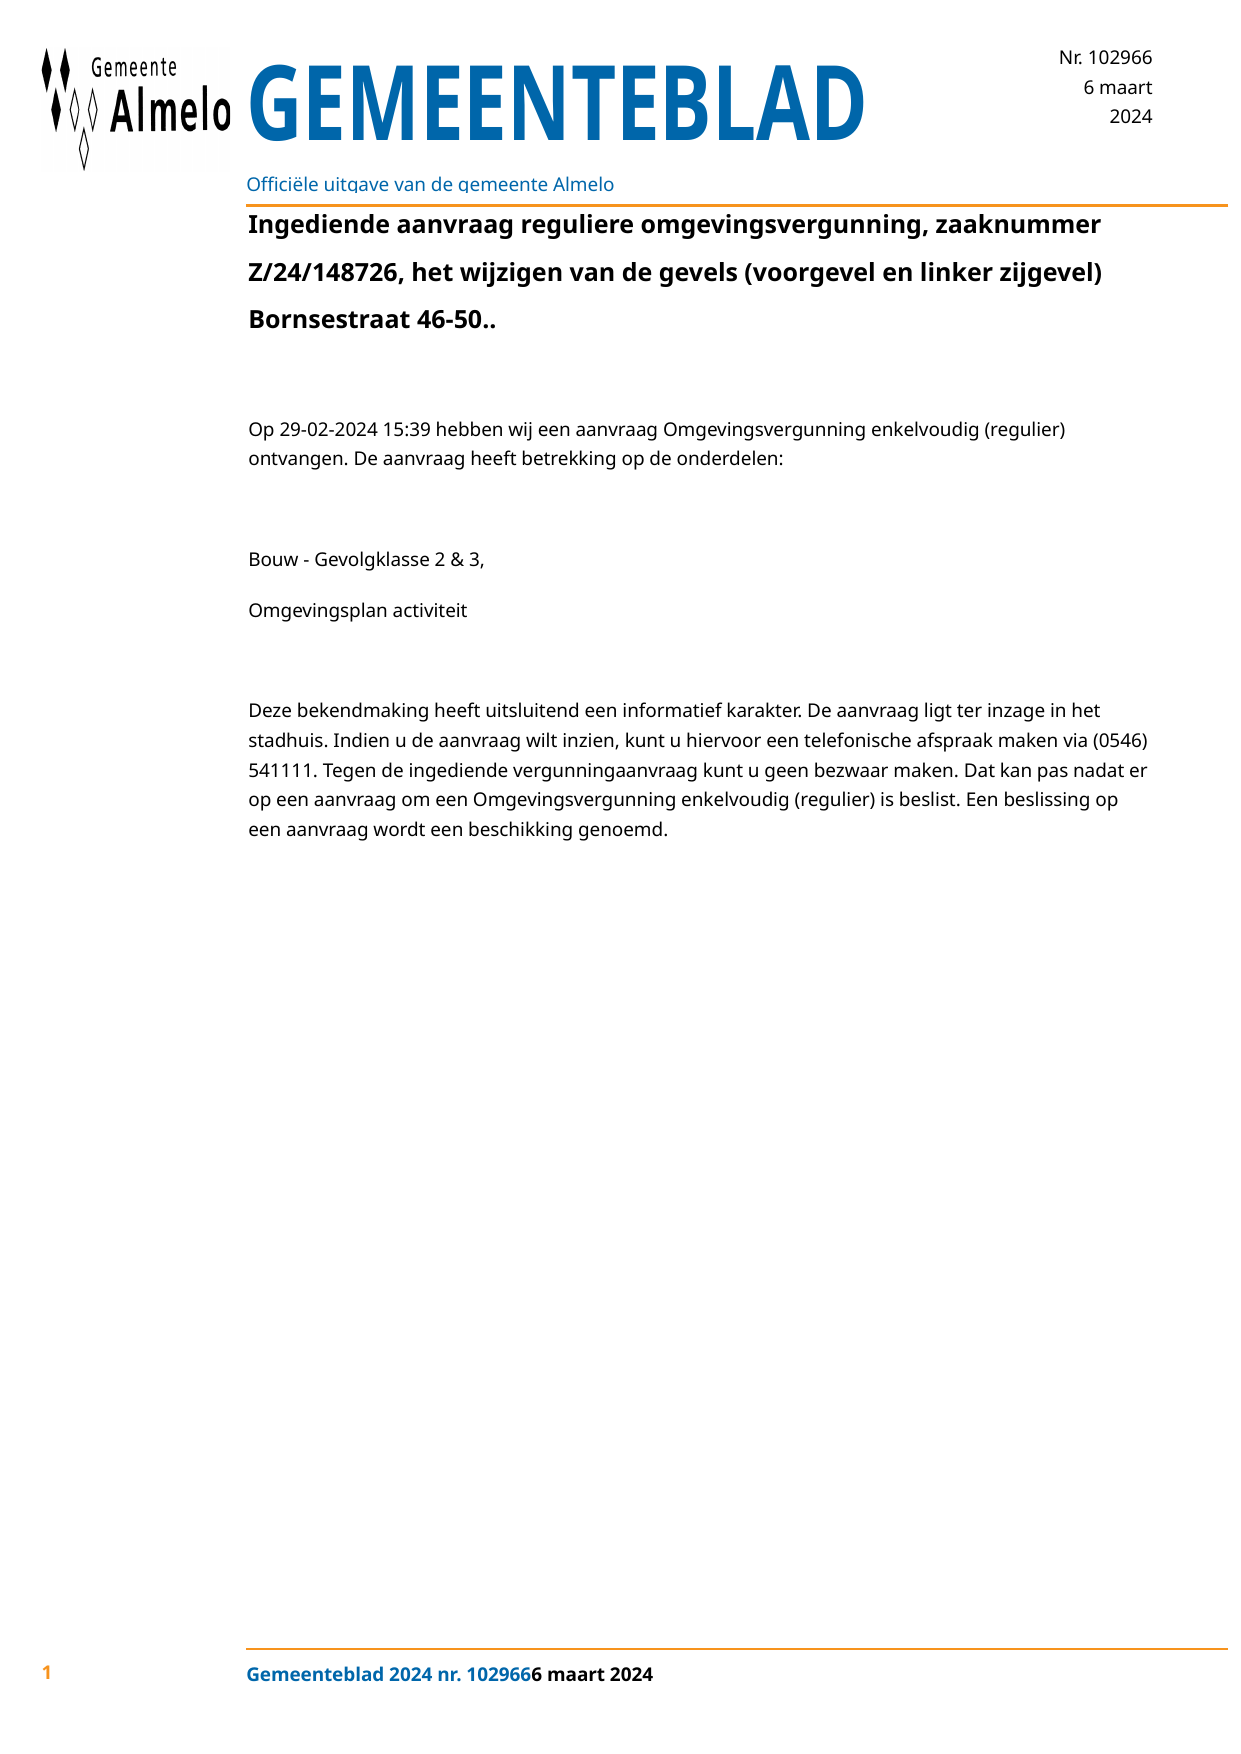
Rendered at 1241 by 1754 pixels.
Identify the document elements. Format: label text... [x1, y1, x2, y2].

text Op 29-02-2024 15:39 hebben wij een aanvraag Omgevingsvergunning enkelvoudig (regulier) ontvangen. De aanvraag heeft betrekking op de onderdelen: [248, 416, 1152, 471]
picture [41, 47, 231, 172]
text Bouw - Gevolgklasse 2 & 3, [248, 546, 1152, 572]
text Ingediende aanvraag reguliere omgevingsvergunning, zaaknummer Z/24/148726, het wijzigen van de gevels (voorgevel en linker zijgevel) Bornsestraat 46-50.. [248, 207, 1152, 336]
text Omgevingsplan activiteit [248, 597, 1152, 622]
text Deze bekendmaking heeft uitsluitend een informatief karakter. De aanvraag ligt ter inzage in het stadhuis. Indien u de aanvraag wilt inzien, kunt u hiervoor een telefonische afspraak maken via (0546) 541111. Tegen de ingediende vergunningaanvraag kunt u geen bezwaar maken. Dat kan pas nadat er op een aanvraag om een Omgevingsvergunning enkelvoudig (regulier) is beslist. Een beslissing op een aanvraag wordt een beschikking genoemd. [248, 698, 1152, 842]
